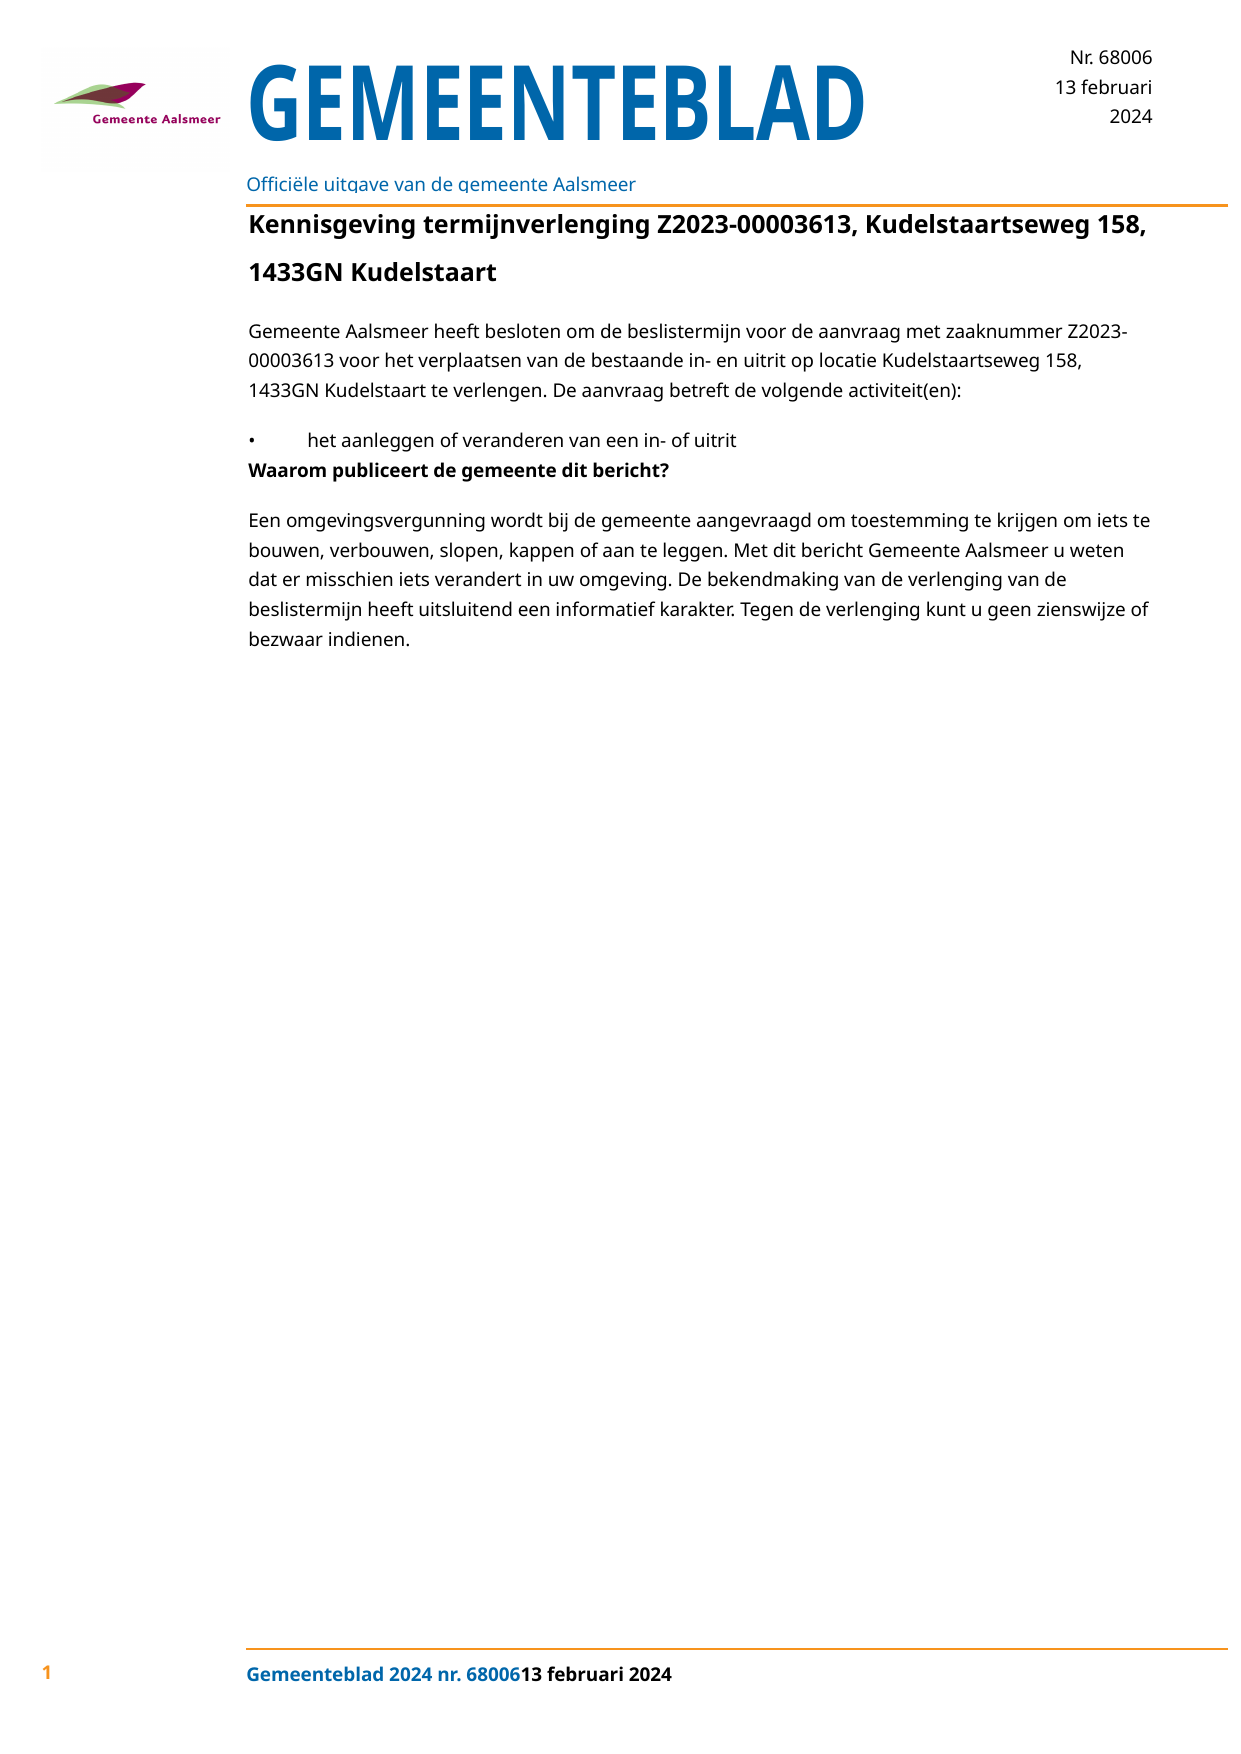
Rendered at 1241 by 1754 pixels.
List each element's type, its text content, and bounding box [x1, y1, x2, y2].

text Een omgevingsvergunning wordt bij de gemeente aangevraagd om toestemming te krijgen om iets te bouwen, verbouwen, slopen, kappen of aan te leggen. Met dit bericht Gemeente Aalsmeer u weten dat er misschien iets verandert in uw omgeving. De bekendmaking van de verlenging van de beslistermijn heeft uitsluitend een informatief karakter. Tegen de verlenging kunt u geen zienswijze of bezwaar indienen. [248, 507, 1152, 652]
text Gemeente Aalsmeer heeft besloten om de beslistermijn voor de aanvraag met zaaknummer Z2023-00003613 voor het verplaatsen van de bestaande in- en uitrit op locatie Kudelstaartseweg 158, 1433GN Kudelstaart te verlengen. De aanvraag betreft de volgende activiteit(en): [248, 318, 1152, 403]
picture [41, 47, 231, 172]
list het aanleggen of veranderen van een in- of uitrit [248, 427, 1152, 453]
text Kennisgeving termijnverlenging Z2023-00003613, Kudelstaartseweg 158, 1433GN Kudelstaart [248, 207, 1152, 288]
text Waarom publiceert de gemeente dit bericht? [248, 457, 1152, 483]
